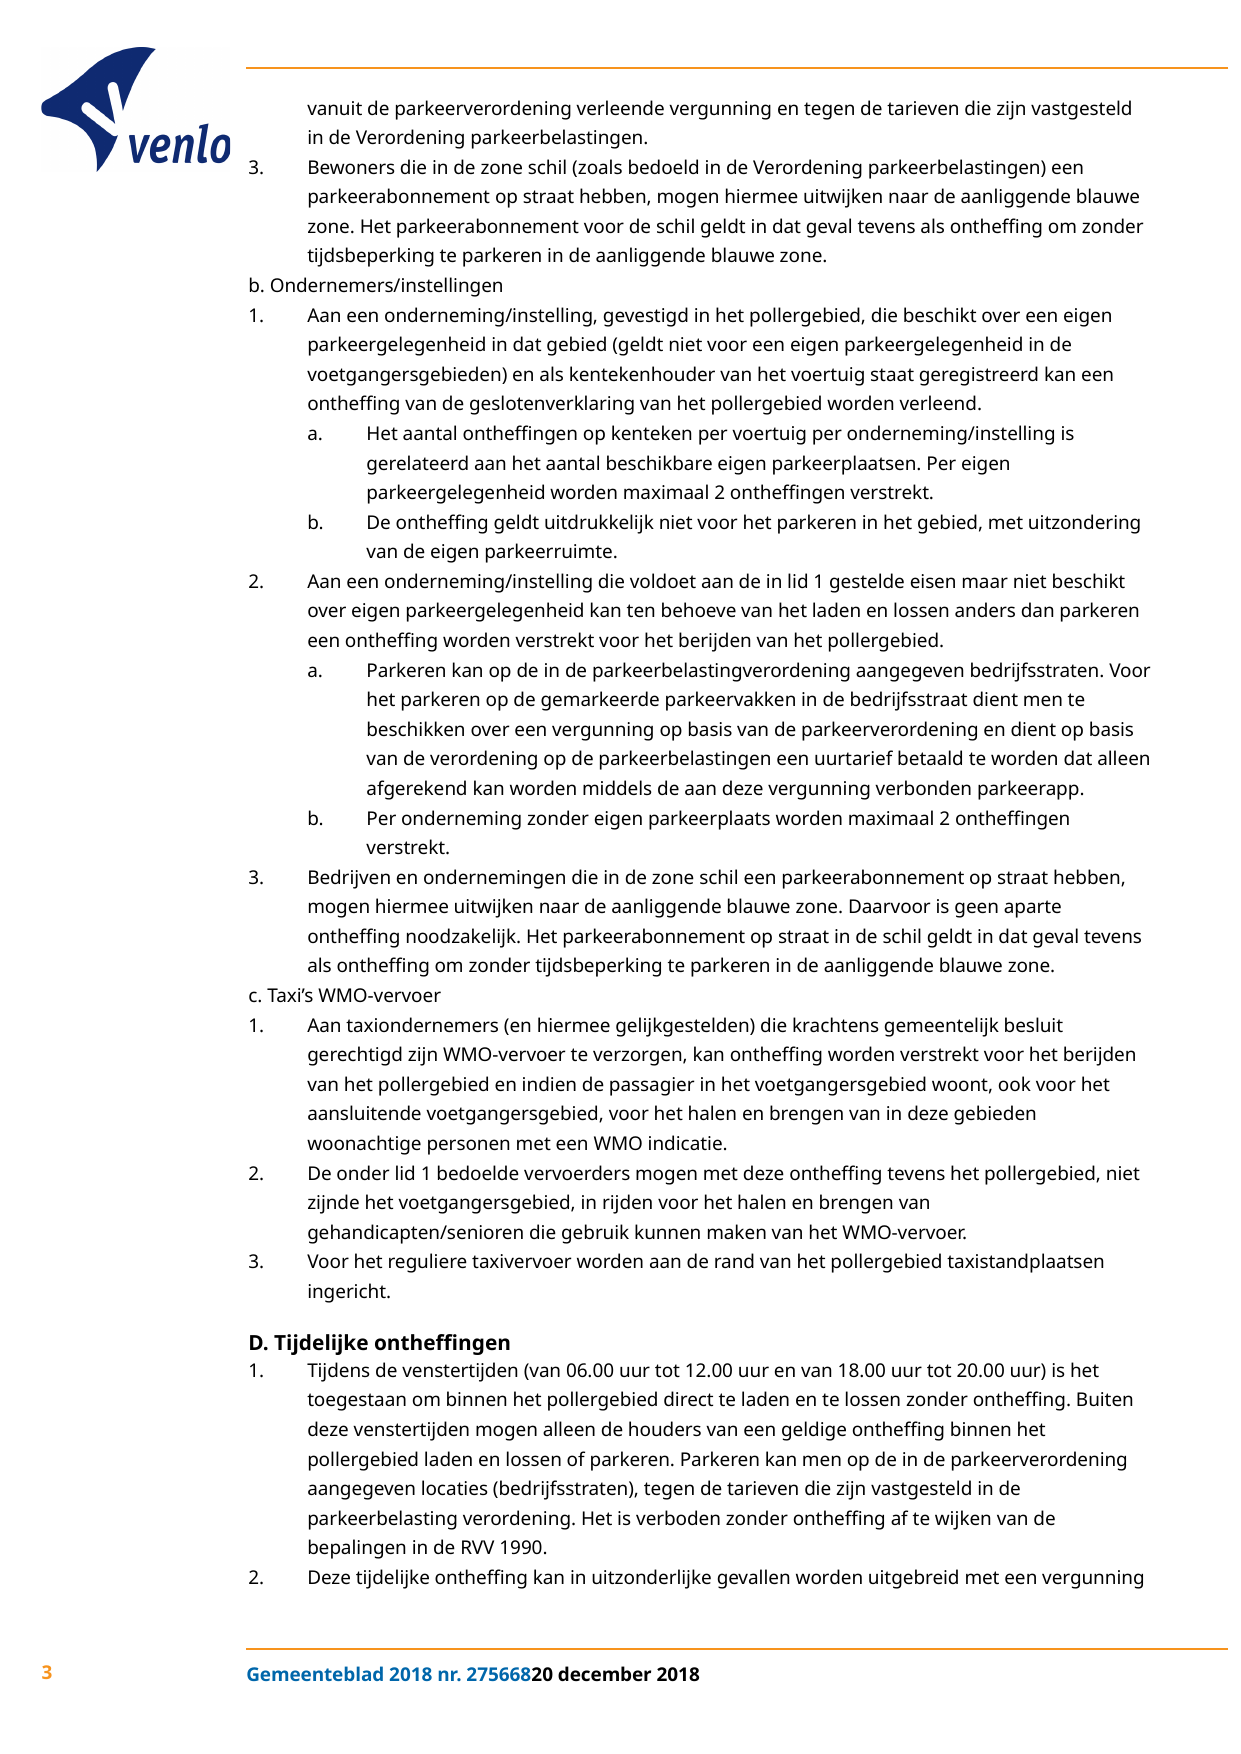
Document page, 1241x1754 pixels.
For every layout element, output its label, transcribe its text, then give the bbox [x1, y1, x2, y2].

list Per onderneming zonder eigen parkeerplaats worden maximaal 2 ontheffingen verstrekt. [307, 805, 1152, 860]
list De ontheffing geldt uitdrukkelijk niet voor het parkeren in het gebied, met uitzondering van de eigen parkeerruimte. [307, 509, 1152, 564]
list Aan een onderneming/instelling, gevestigd in het pollergebied, die beschikt over een eigen parkeergelegenheid in dat gebied (geldt niet voor een eigen parkeergelegenheid in de voetgangersgebieden) en als kentekenhouder van het voertuig staat geregistreerd kan een ontheffing van de geslotenverklaring van het pollergebied worden verleend. [248, 302, 1152, 416]
list vanuit de parkeerverordening verleende vergunning en tegen de tarieven die zijn vastgesteld in de Verordening parkeerbelastingen. [248, 95, 1152, 150]
text D. Tijdelijke ontheffingen [248, 1328, 1152, 1357]
list Aan een onderneming/instelling die voldoet aan de in lid 1 gestelde eisen maar niet beschikt over eigen parkeergelegenheid kan ten behoeve van het laden en lossen anders dan parkeren een ontheffing worden verstrekt voor het berijden van het pollergebied. [248, 568, 1152, 653]
text c. Taxi’s WMO-vervoer [248, 982, 1152, 1008]
list Bedrijven en ondernemingen die in de zone schil een parkeerabonnement op straat hebben, mogen hiermee uitwijken naar de aanliggende blauwe zone. Daarvoor is geen aparte ontheffing noodzakelijk. Het parkeerabonnement op straat in de schil geldt in dat geval tevens als ontheffing om zonder tijdsbeperking te parkeren in de aanliggende blauwe zone. [248, 864, 1152, 978]
text b. Ondernemers/instellingen [248, 272, 1152, 298]
list De onder lid 1 bedoelde vervoerders mogen met deze ontheffing tevens het pollergebied, niet zijnde het voetgangersgebied, in rijden voor het halen en brengen van gehandicapten/senioren die gebruik kunnen maken van het WMO-vervoer. [248, 1160, 1152, 1245]
list Bewoners die in de zone schil (zoals bedoeld in de Verordening parkeerbelastingen) een parkeerabonnement op straat hebben, mogen hiermee uitwijken naar de aanliggende blauwe zone. Het parkeerabonnement voor de schil geldt in dat geval tevens als ontheffing om zonder tijdsbeperking te parkeren in de aanliggende blauwe zone. [248, 154, 1152, 268]
picture [41, 47, 231, 172]
list Aan taxiondernemers (en hiermee gelijkgestelden) die krachtens gemeentelijk besluit gerechtigd zijn WMO-vervoer te verzorgen, kan ontheffing worden verstrekt voor het berijden van het pollergebied en indien de passagier in het voetgangersgebied woont, ook voor het aansluitende voetgangersgebied, voor het halen en brengen van in deze gebieden woonachtige personen met een WMO indicatie. [248, 1012, 1152, 1156]
list Parkeren kan op de in de parkeerbelastingverordening aangegeven bedrijfsstraten. Voor het parkeren op de gemarkeerde parkeervakken in de bedrijfsstraat dient men te beschikken over een vergunning op basis van de parkeerverordening en dient op basis van de verordening op de parkeerbelastingen een uurtarief betaald te worden dat alleen afgerekend kan worden middels de aan deze vergunning verbonden parkeerapp. [307, 657, 1152, 801]
list Voor het reguliere taxivervoer worden aan de rand van het pollergebied taxistandplaatsen ingericht. [248, 1248, 1152, 1304]
list Tijdens de venstertijden (van 06.00 uur tot 12.00 uur en van 18.00 uur tot 20.00 uur) is het toegestaan om binnen het pollergebied direct te laden en te lossen zonder ontheffing. Buiten deze venstertijden mogen alleen de houders van een geldige ontheffing binnen het pollergebied laden en lossen of parkeren. Parkeren kan men op de in de parkeerverordening aangegeven locaties (bedrijfsstraten), tegen de tarieven die zijn vastgesteld in de parkeerbelasting verordening. Het is verboden zonder ontheffing af te wijken van de bepalingen in de RVV 1990. [248, 1357, 1152, 1560]
list Deze tijdelijke ontheffing kan in uitzonderlijke gevallen worden uitgebreid met een vergunning [248, 1564, 1152, 1590]
list Het aantal ontheffingen op kenteken per voertuig per onderneming/instelling is gerelateerd aan het aantal beschikbare eigen parkeerplaatsen. Per eigen parkeergelegenheid worden maximaal 2 ontheffingen verstrekt. [307, 420, 1152, 505]
